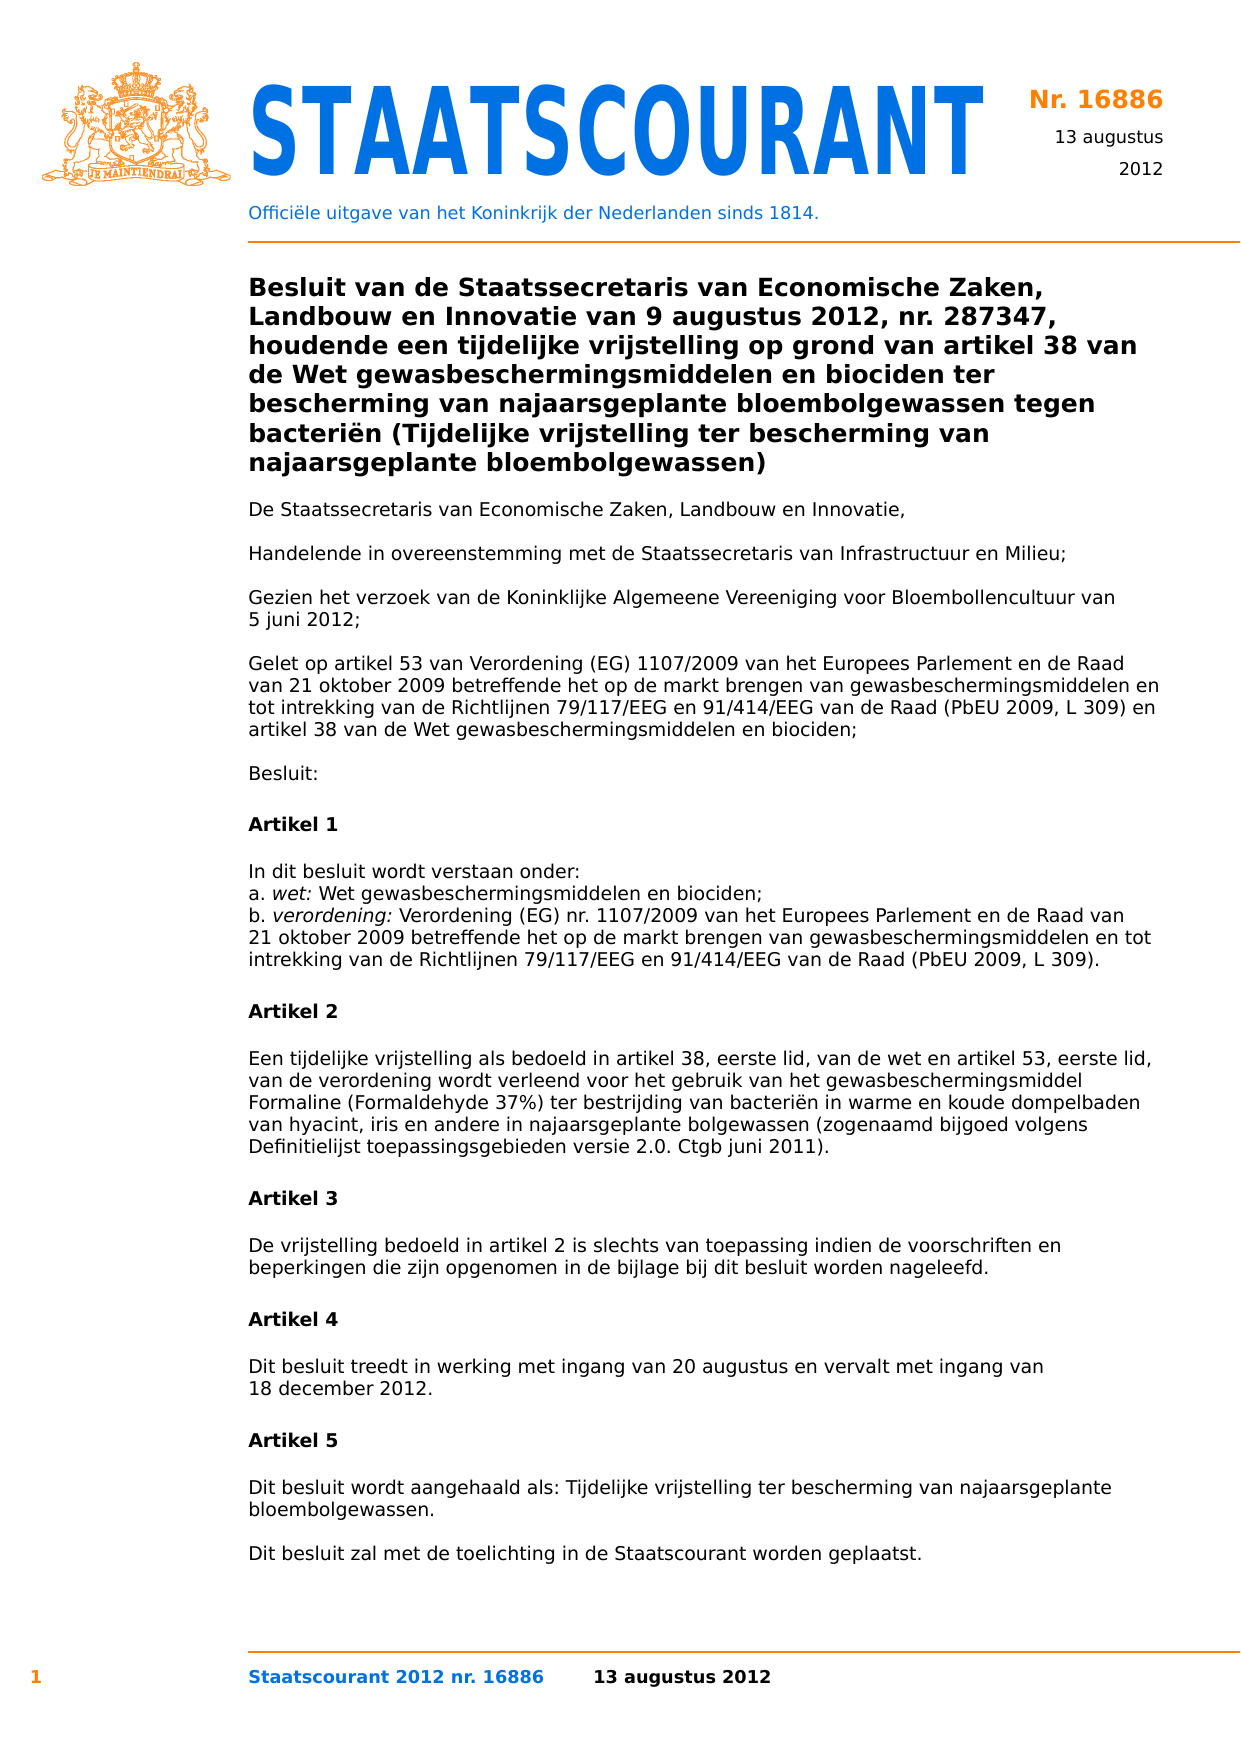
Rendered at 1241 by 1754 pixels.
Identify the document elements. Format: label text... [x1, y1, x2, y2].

text Dit besluit wordt aangehaald als: Tijdelijke vrijstelling ter bescherming van najaarsgeplante bloembolgewassen. [248, 1477, 1163, 1521]
text Dit besluit zal met de toelichting in de Staatscourant worden geplaatst. [248, 1543, 1163, 1565]
subtitle Artikel 2 [248, 1001, 1163, 1023]
text Gelet op artikel 53 van Verordening (EG) 1107/2009 van het Europees Parlement en de Raad van 21 oktober 2009 betreffende het op de markt brengen van gewasbeschermingsmiddelen en tot intrekking van de Richtlijnen 79/117/EEG en 91/414/EEG van de Raad (PbEU 2009, L 309) en artikel 38 van de Wet gewasbeschermingsmiddelen en biociden; [248, 653, 1163, 741]
text In dit besluit wordt verstaan onder: [248, 861, 1163, 883]
subtitle Artikel 4 [248, 1309, 1163, 1331]
text Gezien het verzoek van de Koninklijke Algemeene Vereeniging voor Bloembollencultuur van 5 juni 2012; [248, 587, 1163, 631]
text Besluit: [248, 762, 1163, 784]
text a. wet: Wet gewasbeschermingsmiddelen en biociden; [248, 883, 1163, 905]
picture [41, 62, 231, 186]
subtitle Besluit van de Staatssecretaris van Economische Zaken, Landbouw en Innovatie van 9 augustus 2012, nr. 287347, houdende een tijdelijke vrijstelling op grond van artikel 38 van de Wet gewasbeschermingsmiddelen en biociden ter bescherming van najaarsgeplante bloembolgewassen tegen bacteriën (Tijdelijke vrijstelling ter bescherming van najaarsgeplante bloembolgewassen) [248, 273, 1163, 477]
subtitle Artikel 5 [248, 1430, 1163, 1452]
table_header [25, 62, 248, 241]
text De vrijstelling bedoeld in artikel 2 is slechts van toepassing indien de voorschriften en beperkingen die zijn opgenomen in de bijlage bij dit besluit worden nageleefd. [248, 1235, 1163, 1279]
table_header Nr. 16886 [998, 62, 1240, 121]
table_cell 13 augustus [998, 121, 1240, 153]
text Dit besluit treedt in werking met ingang van 20 augustus en vervalt met ingang van 18 december 2012. [248, 1356, 1163, 1400]
table_header STAATSCOURANT [248, 62, 998, 203]
subtitle Artikel 3 [248, 1188, 1163, 1210]
text b. verordening: Verordening (EG) nr. 1107/2009 van het Europees Parlement en de Raad van 21 oktober 2009 betreffende het op de markt brengen van gewasbeschermingsmiddelen en tot intrekking van de Richtlijnen 79/117/EEG en 91/414/EEG van de Raad (PbEU 2009, L 309). [248, 905, 1163, 971]
table_cell Officiële uitgave van het Koninkrijk der Nederlanden sinds 1814. [248, 203, 1240, 241]
text Een tijdelijke vrijstelling als bedoeld in artikel 38, eerste lid, van de wet en artikel 53, eerste lid, van de verordening wordt verleend voor het gebruik van het gewasbeschermingsmiddel Formaline (Formaldehyde 37%) ter bestrijding van bacteriën in warme en koude dompelbaden van hyacint, iris en andere in najaarsgeplante bolgewassen (zogenaamd bijgoed volgens Definitielijst toepassingsgebieden versie 2.0. Ctgb juni 2011). [248, 1048, 1163, 1158]
text Handelende in overeenstemming met de Staatssecretaris van Infrastructuur en Milieu; [248, 543, 1163, 565]
text De Staatssecretaris van Economische Zaken, Landbouw en Innovatie, [248, 499, 1163, 521]
subtitle Artikel 1 [248, 814, 1163, 836]
table_cell 2012 [998, 153, 1240, 203]
